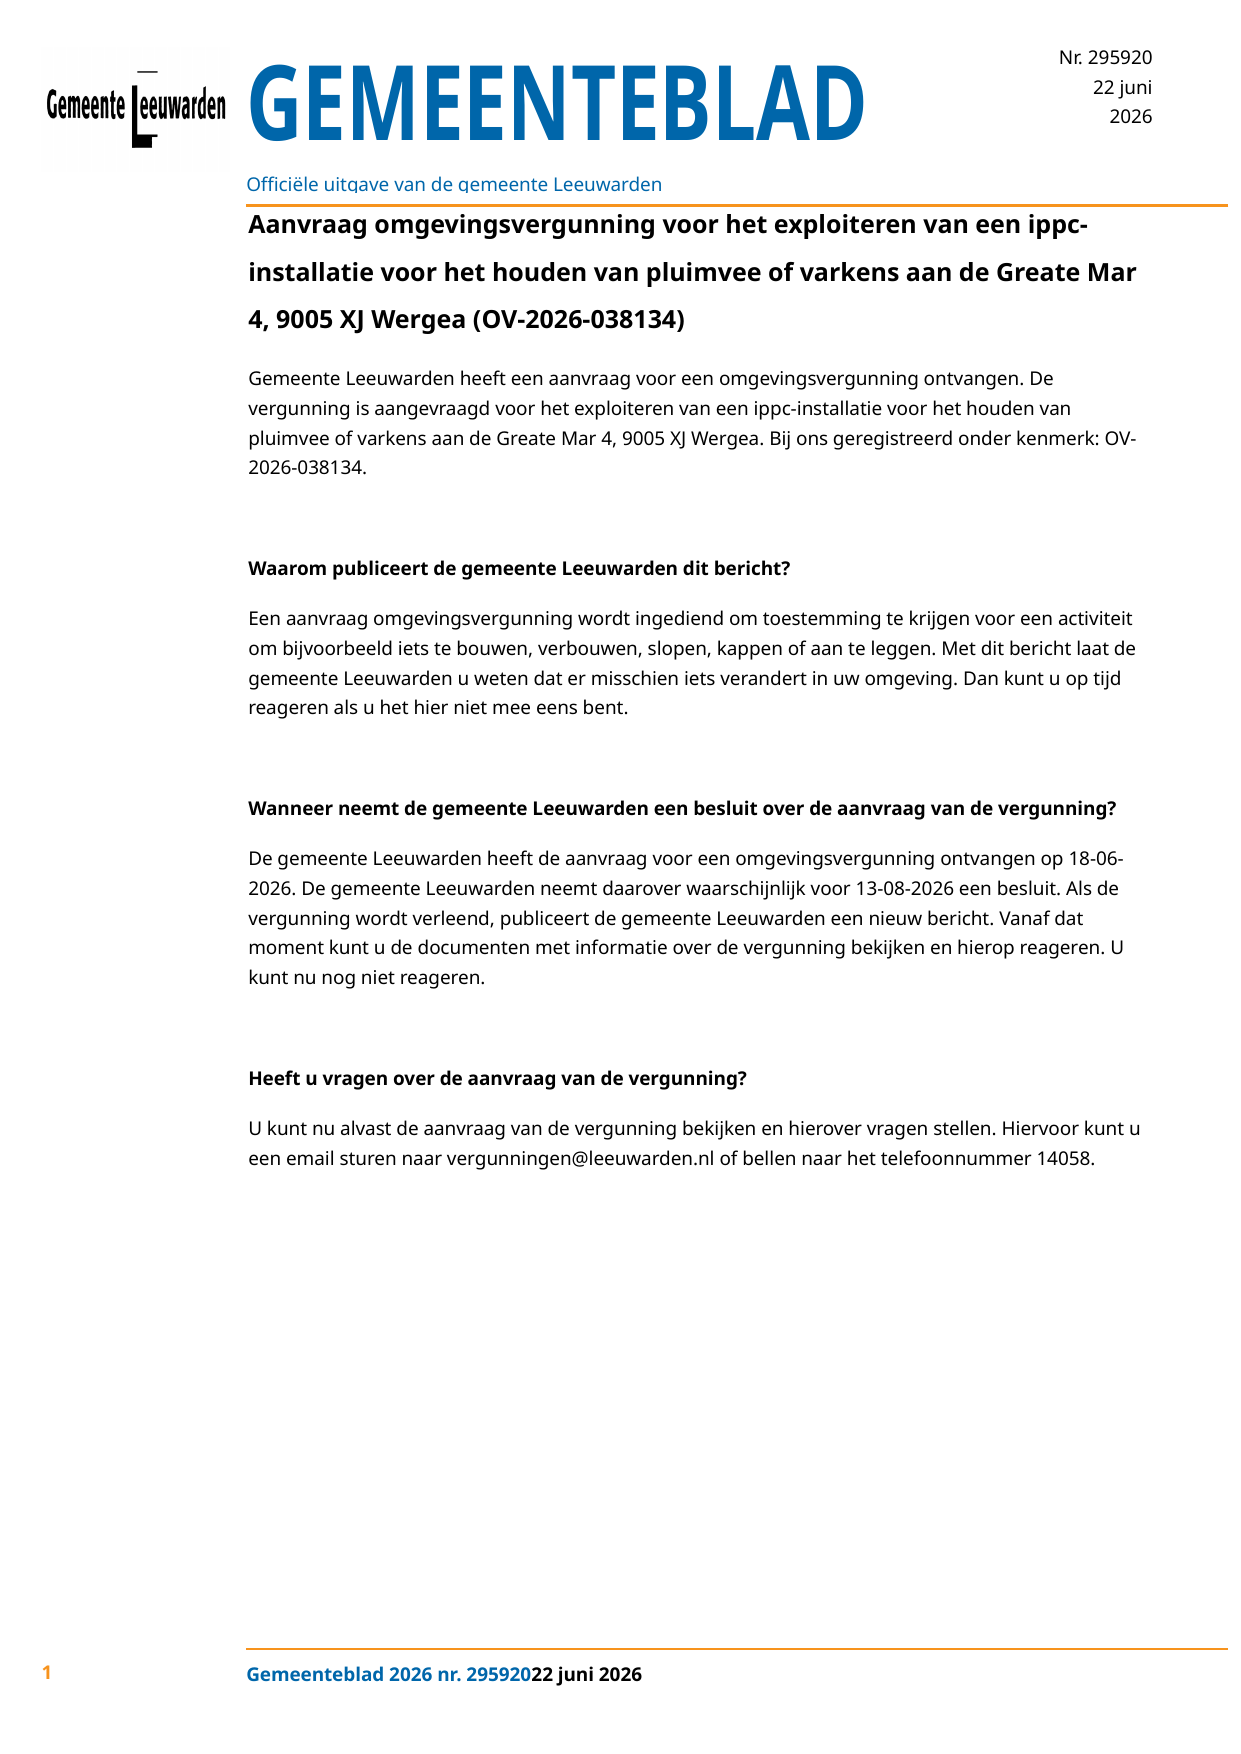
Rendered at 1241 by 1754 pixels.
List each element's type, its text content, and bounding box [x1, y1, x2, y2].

text Heeft u vragen over de aanvraag van de vergunning? [248, 1065, 1152, 1090]
picture [41, 47, 231, 172]
text De gemeente Leeuwarden heeft de aanvraag voor een omgevingsvergunning ontvangen op 18-06-2026. De gemeente Leeuwarden neemt daarover waarschijnlijk voor 13-08-2026 een besluit. Als de vergunning wordt verleend, publiceert de gemeente Leeuwarden een nieuw bericht. Vanaf dat moment kunt u de documenten met informatie over de vergunning bekijken en hierop reageren. U kunt nu nog niet reageren. [248, 846, 1152, 989]
text Een aanvraag omgevingsvergunning wordt ingediend om toestemming te krijgen voor een activiteit om bijvoorbeeld iets te bouwen, verbouwen, slopen, kappen of aan te leggen. Met dit bericht laat de gemeente Leeuwarden u weten dat er misschien iets verandert in uw omgeving. Dan kunt u op tijd reageren als u het hier niet mee eens bent. [248, 606, 1152, 720]
text Gemeente Leeuwarden heeft een aanvraag voor een omgevingsvergunning ontvangen. De vergunning is aangevraagd voor het exploiteren van een ippc-installatie voor het houden van pluimvee of varkens aan de Greate Mar 4, 9005 XJ Wergea. Bij ons geregistreerd onder kenmerk: OV-2026-038134. [248, 366, 1152, 480]
text Waarom publiceert de gemeente Leeuwarden dit bericht? [248, 555, 1152, 581]
text Aanvraag omgevingsvergunning voor het exploiteren van een ippc-installatie voor het houden van pluimvee of varkens aan de Greate Mar 4, 9005 XJ Wergea (OV-2026-038134) [248, 207, 1152, 336]
text U kunt nu alvast de aanvraag van de vergunning bekijken en hierover vragen stellen. Hiervoor kunt u een email sturen naar vergunningen@leeuwarden.nl of bellen naar het telefoonnummer 14058. [248, 1115, 1152, 1170]
text Wanneer neemt de gemeente Leeuwarden een besluit over de aanvraag van de vergunning? [248, 795, 1152, 821]
